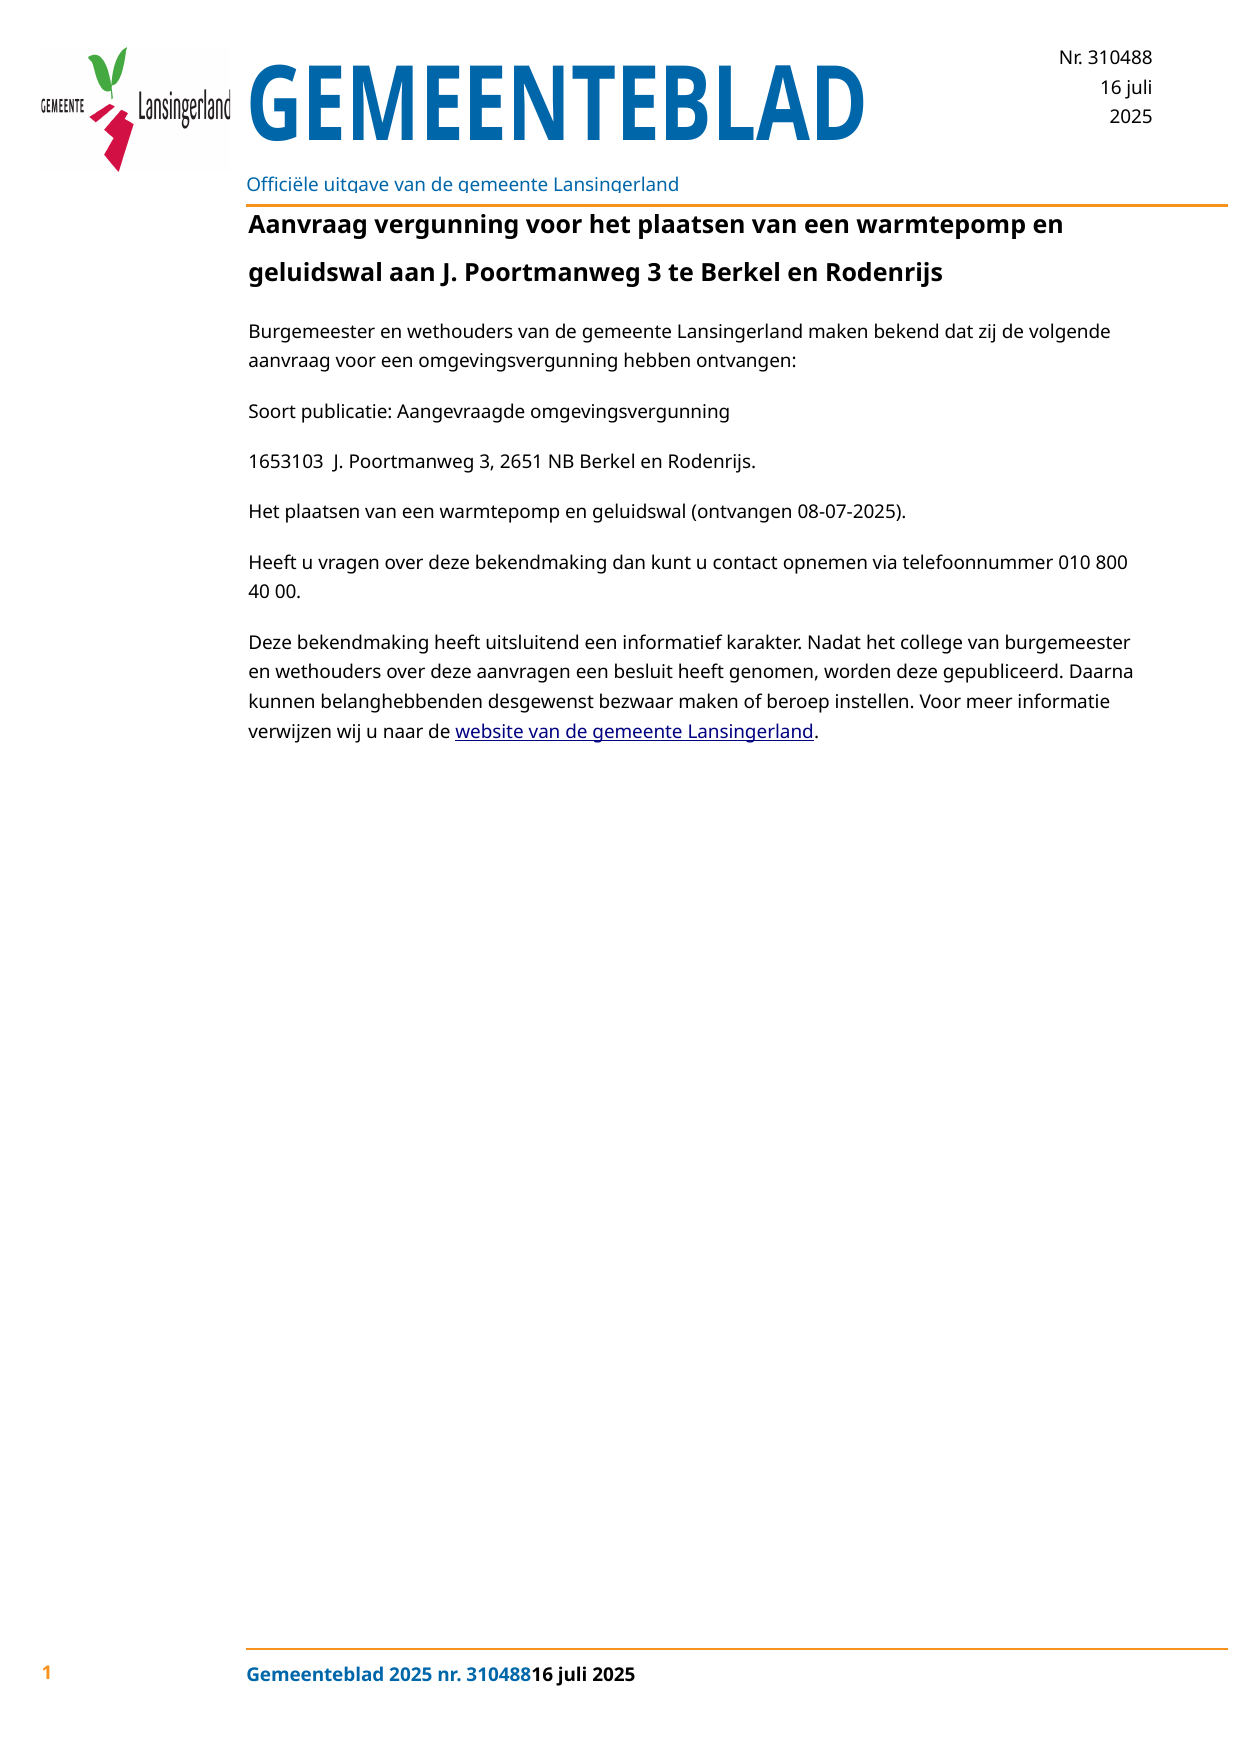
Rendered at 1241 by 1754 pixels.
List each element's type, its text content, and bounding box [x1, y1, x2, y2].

text Soort publicatie: Aangevraagde omgevingsvergunning [248, 398, 1152, 424]
text Burgemeester en wethouders van de gemeente Lansingerland maken bekend dat zij de volgende aanvraag voor een omgevingsvergunning hebben ontvangen: [248, 318, 1152, 373]
text Het plaatsen van een warmtepomp en geluidswal (ontvangen 08-07-2025). [248, 499, 1152, 524]
text Deze bekendmaking heeft uitsluitend een informatief karakter. Nadat het college van burgemeester en wethouders over deze aanvragen een besluit heeft genomen, worden deze gepubliceerd. Daarna kunnen belanghebbenden desgewenst bezwaar maken of beroep instellen. Voor meer informatie verwijzen wij u naar de website van de gemeente Lansingerland. [248, 629, 1152, 744]
text 1653103 J. Poortmanweg 3, 2651 NB Berkel en Rodenrijs. [248, 448, 1152, 474]
text Heeft u vragen over deze bekendmaking dan kunt u contact opnemen via telefoonnummer 010 800 40 00. [248, 549, 1152, 604]
picture [41, 47, 231, 172]
text Aanvraag vergunning voor het plaatsen van een warmtepomp en geluidswal aan J. Poortmanweg 3 te Berkel en Rodenrijs [248, 207, 1152, 288]
